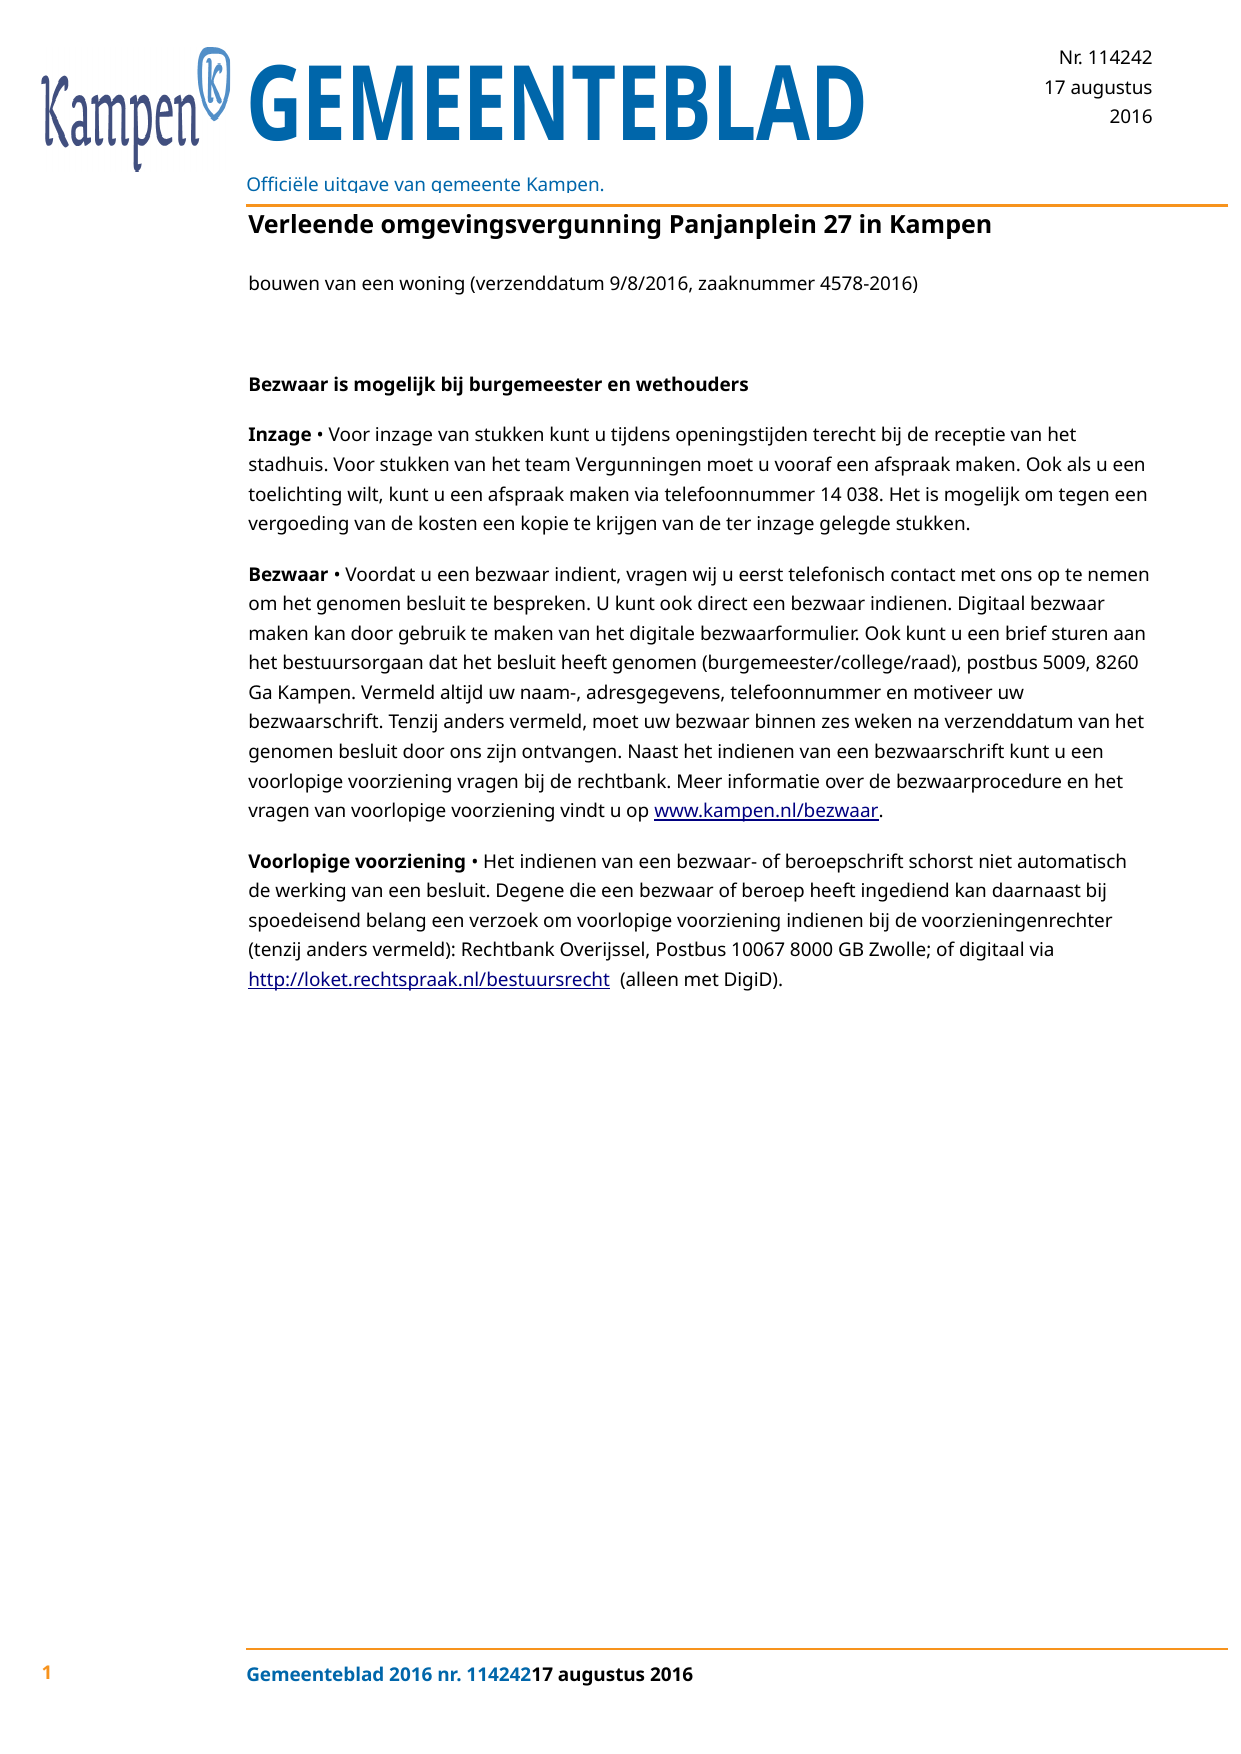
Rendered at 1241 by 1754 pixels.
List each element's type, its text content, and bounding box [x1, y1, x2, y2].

text bouwen van een woning (verzenddatum 9/8/2016, zaaknummer 4578-2016) [248, 270, 1152, 296]
text Bezwaar is mogelijk bij burgemeester en wethouders [248, 371, 1152, 397]
text Bezwaar • Voordat u een bezwaar indient, vragen wij u eerst telefonisch contact met ons op te nemen om het genomen besluit te bespreken. U kunt ook direct een bezwaar indienen. Digitaal bezwaar maken kan door gebruik te maken van het digitale bezwaarformulier. Ook kunt u een brief sturen aan het bestuursorgaan dat het besluit heeft genomen (burgemeester/college/raad), postbus 5009, 8260 Ga Kampen. Vermeld altijd uw naam-, adresgegevens, telefoonnummer en motiveer uw bezwaarschrift. Tenzij anders vermeld, moet uw bezwaar binnen zes weken na verzenddatum van het genomen besluit door ons zijn ontvangen. Naast het indienen van een bezwaarschrift kunt u een voorlopige voorziening vragen bij de rechtbank. Meer informatie over de bezwaarprocedure en het vragen van voorlopige voorziening vindt u op www.kampen.nl/bezwaar. [248, 561, 1152, 823]
text Inzage • Voor inzage van stukken kunt u tijdens openingstijden terecht bij de receptie van het stadhuis. Voor stukken van het team Vergunningen moet u vooraf een afspraak maken. Ook als u een toelichting wilt, kunt u een afspraak maken via telefoonnummer 14 038. Het is mogelijk om tegen een vergoeding van de kosten een kopie te krijgen van de ter inzage gelegde stukken. [248, 422, 1152, 536]
text Voorlopige voorziening • Het indienen van een bezwaar- of beroepschrift schorst niet automatisch de werking van een besluit. Degene die een bezwaar of beroep heeft ingediend kan daarnaast bij spoedeisend belang een verzoek om voorlopige voorziening indienen bij de voorzieningenrechter (tenzij anders vermeld): Rechtbank Overijssel, Postbus 10067 8000 GB Zwolle; of digitaal via http://loket.rechtspraak.nl/bestuursrecht (alleen met DigiD). [248, 848, 1152, 992]
picture [41, 47, 231, 172]
text Verleende omgevingsvergunning Panjanplein 27 in Kampen [248, 207, 1152, 241]
